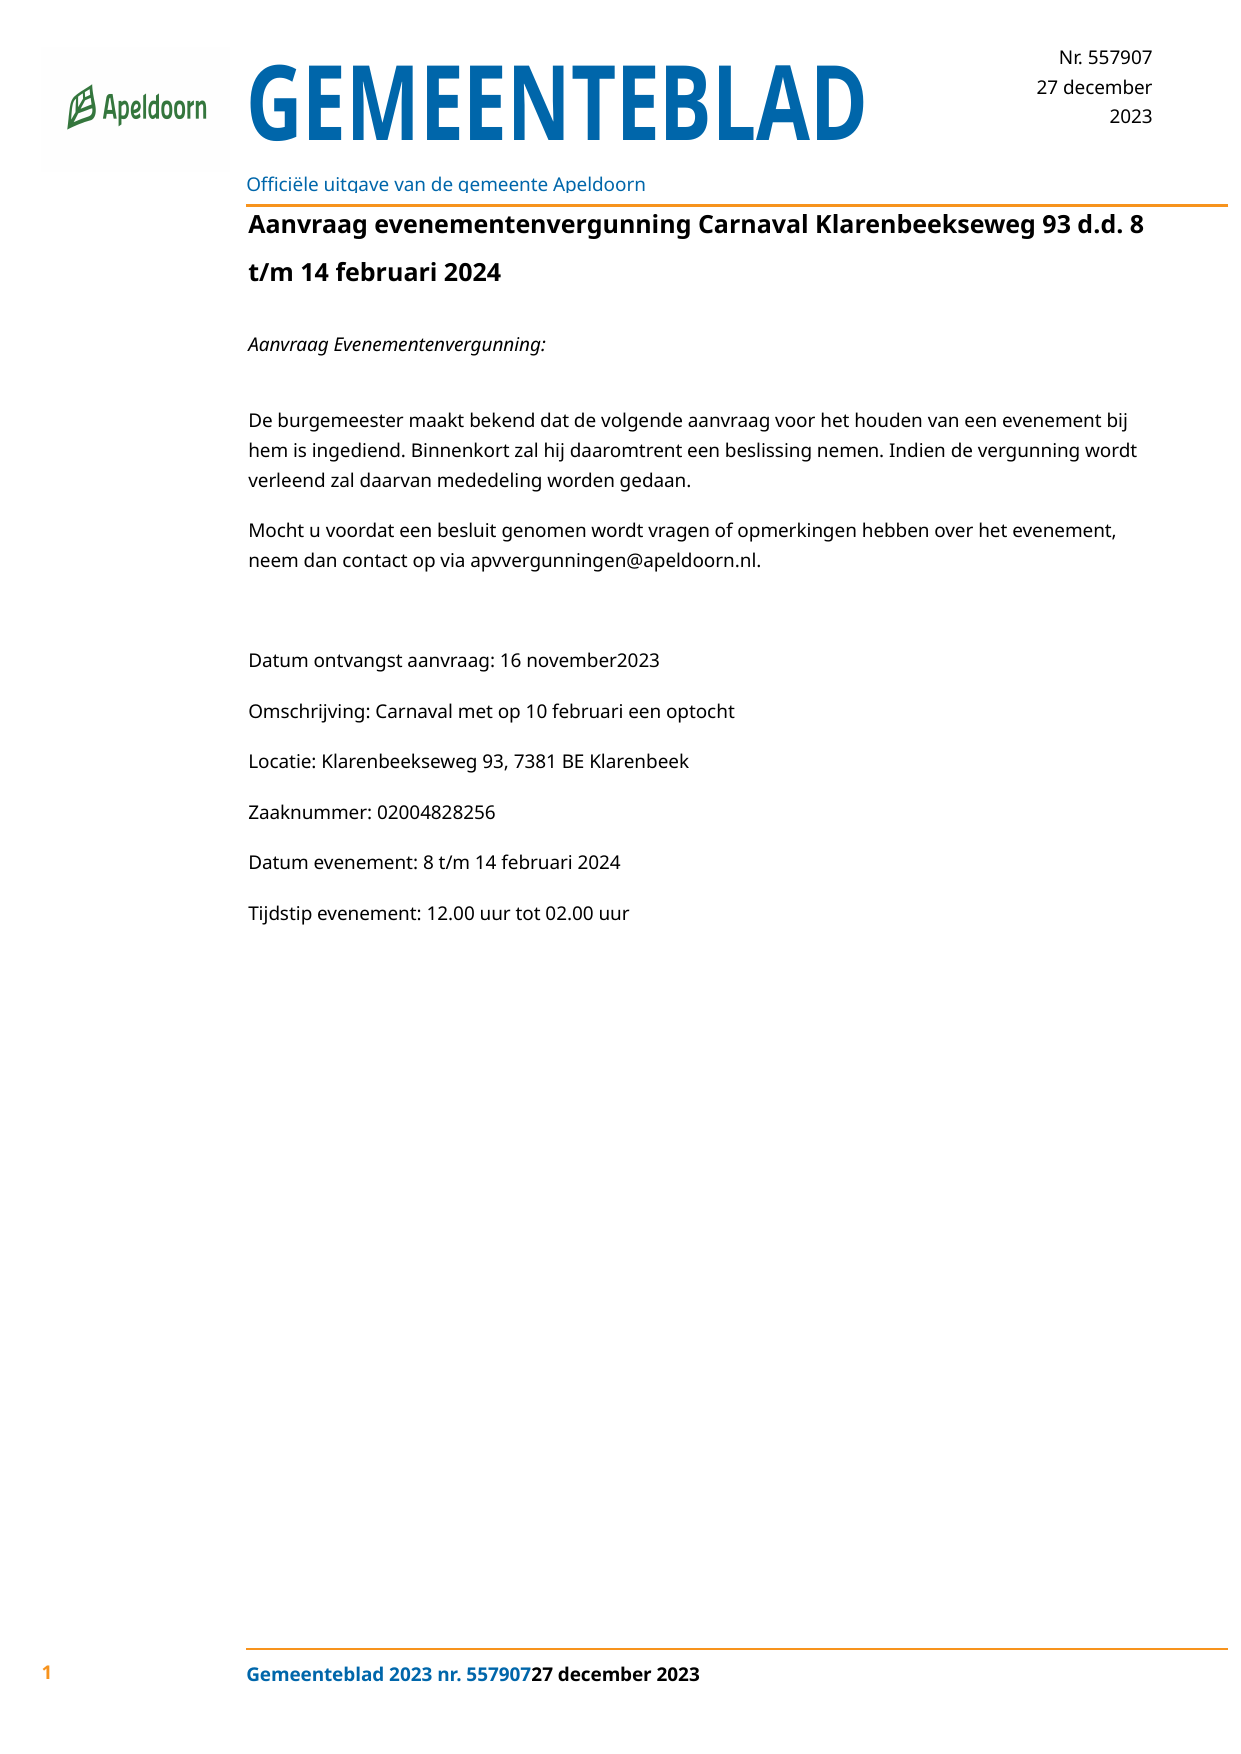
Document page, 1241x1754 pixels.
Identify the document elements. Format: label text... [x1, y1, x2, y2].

text Aanvraag evenementenvergunning Carnaval Klarenbeekseweg 93 d.d. 8 t/m 14 februari 2024 [248, 207, 1152, 288]
text De burgemeester maakt bekend dat de volgende aanvraag voor het houden van een evenement bij hem is ingediend. Binnenkort zal hij daaromtrent een beslissing nemen. Indien de vergunning wordt verleend zal daarvan mededeling worden gedaan. [248, 408, 1152, 492]
text Mocht u voordat een besluit genomen wordt vragen of opmerkingen hebben over het evenement, neem dan contact op via apvvergunningen@apeldoorn.nl. [248, 517, 1152, 572]
text Datum evenement: 8 t/m 14 februari 2024 [248, 849, 1152, 875]
picture [41, 47, 231, 172]
text Zaaknummer: 02004828256 [248, 799, 1152, 824]
text Datum ontvangst aanvraag: 16 november2023 [248, 648, 1152, 673]
text Aanvraag Evenementenvergunning: [248, 331, 1152, 357]
text Omschrijving: Carnaval met op 10 februari een optocht [248, 698, 1152, 724]
text Locatie: Klarenbeekseweg 93, 7381 BE Klarenbeek [248, 748, 1152, 774]
text Tijdstip evenement: 12.00 uur tot 02.00 uur [248, 900, 1152, 925]
